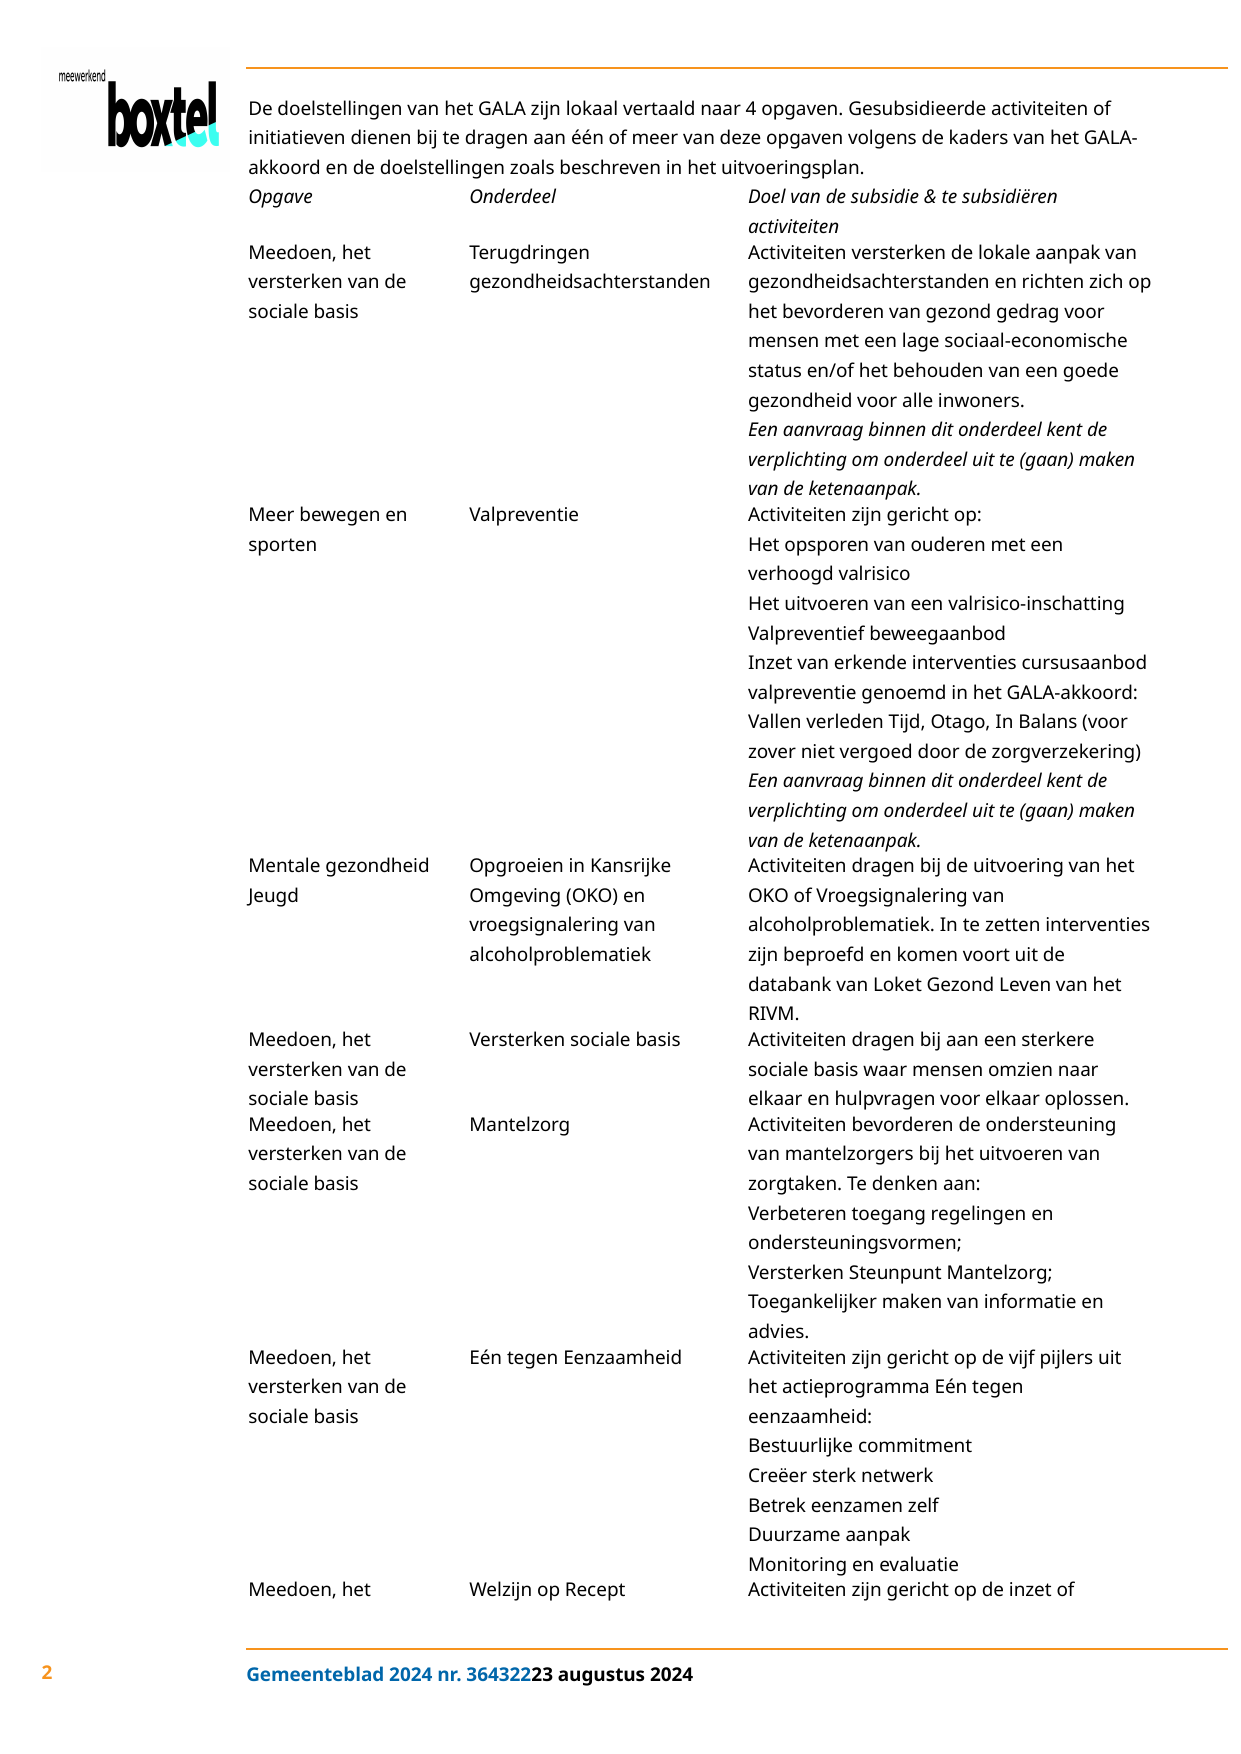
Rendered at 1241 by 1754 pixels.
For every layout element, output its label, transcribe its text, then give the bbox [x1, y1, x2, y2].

table_cell Meedoen, het [248, 1577, 469, 1602]
table_cell Activiteiten zijn gericht op: Het opsporen van ouderen met een verhoogd valrisico Het uitvoeren van een valrisico-inschatting Valpreventief beweegaanbod Inzet van erkende interventies cursusaanbod valpreventie genoemd in het GALA-akkoord: Vallen verleden Tijd, Otago, In Balans (voor zover niet vergoed door de zorgverzekering) Een aanvraag binnen dit onderdeel kent de verplichting om onderdeel uit te (gaan) maken van de ketenaanpak. [748, 501, 1152, 852]
table_header Onderdeel [469, 184, 748, 239]
table_header Doel van de subsidie & te subsidiëren activiteiten [748, 184, 1152, 239]
table_cell Mentale gezondheid Jeugd [248, 853, 469, 1026]
table_cell Meedoen, het versterken van de sociale basis [248, 1344, 469, 1577]
table_cell Activiteiten dragen bij de uitvoering van het OKO of Vroegsignalering van alcoholproblematiek. In te zetten interventies zijn beproefd en komen voort uit de databank van Loket Gezond Leven van het RIVM. [748, 853, 1152, 1026]
table_cell Valpreventie [469, 501, 748, 852]
table_cell Meedoen, het versterken van de sociale basis [248, 239, 469, 501]
table_cell Opgroeien in Kansrijke Omgeving (OKO) en vroegsignalering van alcoholproblematiek [469, 853, 748, 1026]
table_cell Activiteiten versterken de lokale aanpak van gezondheidsachterstanden en richten zich op het bevorderen van gezond gedrag voor mensen met een lage sociaal-economische status en/of het behouden van een goede gezondheid voor alle inwoners. Een aanvraag binnen dit onderdeel kent de verplichting om onderdeel uit te (gaan) maken van de ketenaanpak. [748, 239, 1152, 501]
table_cell Welzijn op Recept [469, 1577, 748, 1602]
table_cell Activiteiten zijn gericht op de inzet of [748, 1577, 1152, 1602]
table_cell Eén tegen Eenzaamheid [469, 1344, 748, 1577]
table_cell Meedoen, het versterken van de sociale basis [248, 1111, 469, 1344]
table_cell Meedoen, het versterken van de sociale basis [248, 1026, 469, 1111]
table_cell Activiteiten bevorderen de ondersteuning van mantelzorgers bij het uitvoeren van zorgtaken. Te denken aan: Verbeteren toegang regelingen en ondersteuningsvormen; Versterken Steunpunt Mantelzorg; Toegankelijker maken van informatie en advies. [748, 1111, 1152, 1344]
picture [41, 47, 231, 172]
table_header Opgave [248, 184, 469, 239]
table_cell Terugdringen gezondheidsachterstanden [469, 239, 748, 501]
table_cell Versterken sociale basis [469, 1026, 748, 1111]
table_cell Meer bewegen en sporten [248, 501, 469, 852]
table_cell Activiteiten dragen bij aan een sterkere sociale basis waar mensen omzien naar elkaar en hulpvragen voor elkaar oplossen. [748, 1026, 1152, 1111]
table_cell Mantelzorg [469, 1111, 748, 1344]
text De doelstellingen van het GALA zijn lokaal vertaald naar 4 opgaven. Gesubsidieerde activiteiten of initiatieven dienen bij te dragen aan één of meer van deze opgaven volgens de kaders van het GALA-akkoord en de doelstellingen zoals beschreven in het uitvoeringsplan. [248, 95, 1152, 180]
table_cell Activiteiten zijn gericht op de vijf pijlers uit het actieprogramma Eén tegen eenzaamheid: Bestuurlijke commitment Creëer sterk netwerk Betrek eenzamen zelf Duurzame aanpak Monitoring en evaluatie [748, 1344, 1152, 1577]
